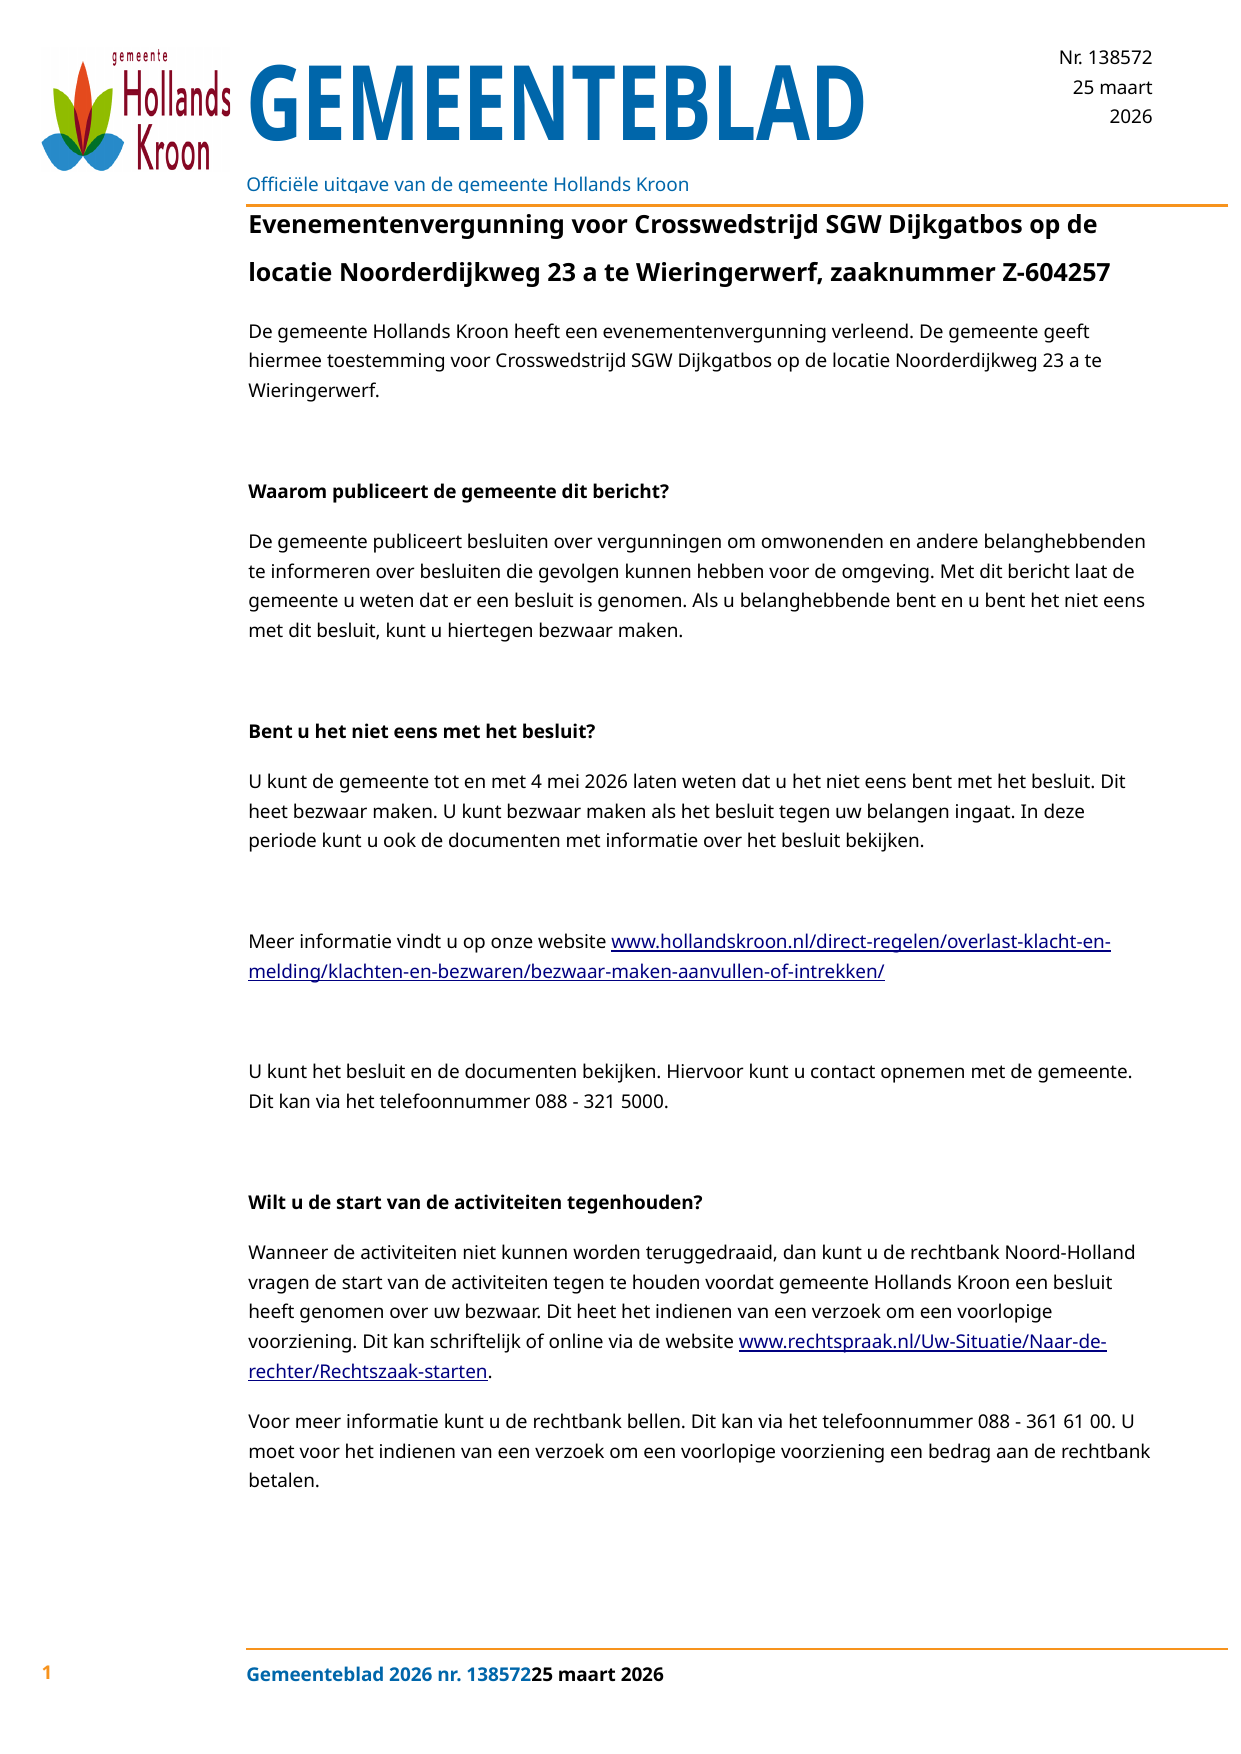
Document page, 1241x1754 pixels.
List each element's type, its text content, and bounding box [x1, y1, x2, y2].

text U kunt de gemeente tot en met 4 mei 2026 laten weten dat u het niet eens bent met het besluit. Dit heet bezwaar maken. U kunt bezwaar maken als het besluit tegen uw belangen ingaat. In deze periode kunt u ook de documenten met informatie over het besluit bekijken. [248, 768, 1152, 853]
text Evenementenvergunning voor Crosswedstrijd SGW Dijkgatbos op de locatie Noorderdijkweg 23 a te Wieringerwerf, zaaknummer Z-604257 [248, 207, 1152, 288]
text De gemeente Hollands Kroon heeft een evenementenvergunning verleend. De gemeente geeft hiermee toestemming voor Crosswedstrijd SGW Dijkgatbos op de locatie Noorderdijkweg 23 a te Wieringerwerf. [248, 318, 1152, 403]
text Waarom publiceert de gemeente dit bericht? [248, 478, 1152, 504]
text U kunt het besluit en de documenten bekijken. Hiervoor kunt u contact opnemen met de gemeente. Dit kan via het telefoonnummer 088 - 321 5000. [248, 1059, 1152, 1114]
text Wanneer de activiteiten niet kunnen worden teruggedraaid, dan kunt u de rechtbank Noord-Holland vragen de start van de activiteiten tegen te houden voordat gemeente Hollands Kroon een besluit heeft genomen over uw bezwaar. Dit heet het indienen van een verzoek om een voorlopige voorziening. Dit kan schriftelijk of online via de website www.rechtspraak.nl/Uw-Situatie/Naar-de-rechter/Rechtszaak-starten. [248, 1239, 1152, 1384]
text De gemeente publiceert besluiten over vergunningen om omwonenden en andere belanghebbenden te informeren over besluiten die gevolgen kunnen hebben voor de omgeving. Met dit bericht laat de gemeente u weten dat er een besluit is genomen. Als u belanghebbende bent en u bent het niet eens met dit besluit, kunt u hiertegen bezwaar maken. [248, 528, 1152, 643]
text Wilt u de start van de activiteiten tegenhouden? [248, 1189, 1152, 1215]
text Voor meer informatie kunt u de rechtbank bellen. Dit kan via het telefoonnummer 088 - 361 61 00. U moet voor het indienen van een verzoek om een voorlopige voorziening een bedrag aan de rechtbank betalen. [248, 1408, 1152, 1493]
picture [41, 47, 231, 172]
text Bent u het niet eens met het besluit? [248, 718, 1152, 744]
text Meer informatie vindt u op onze website www.hollandskroon.nl/direct-regelen/overlast-klacht-en-melding/klachten-en-bezwaren/bezwaar-maken-aanvullen-of-intrekken/ [248, 928, 1152, 984]
